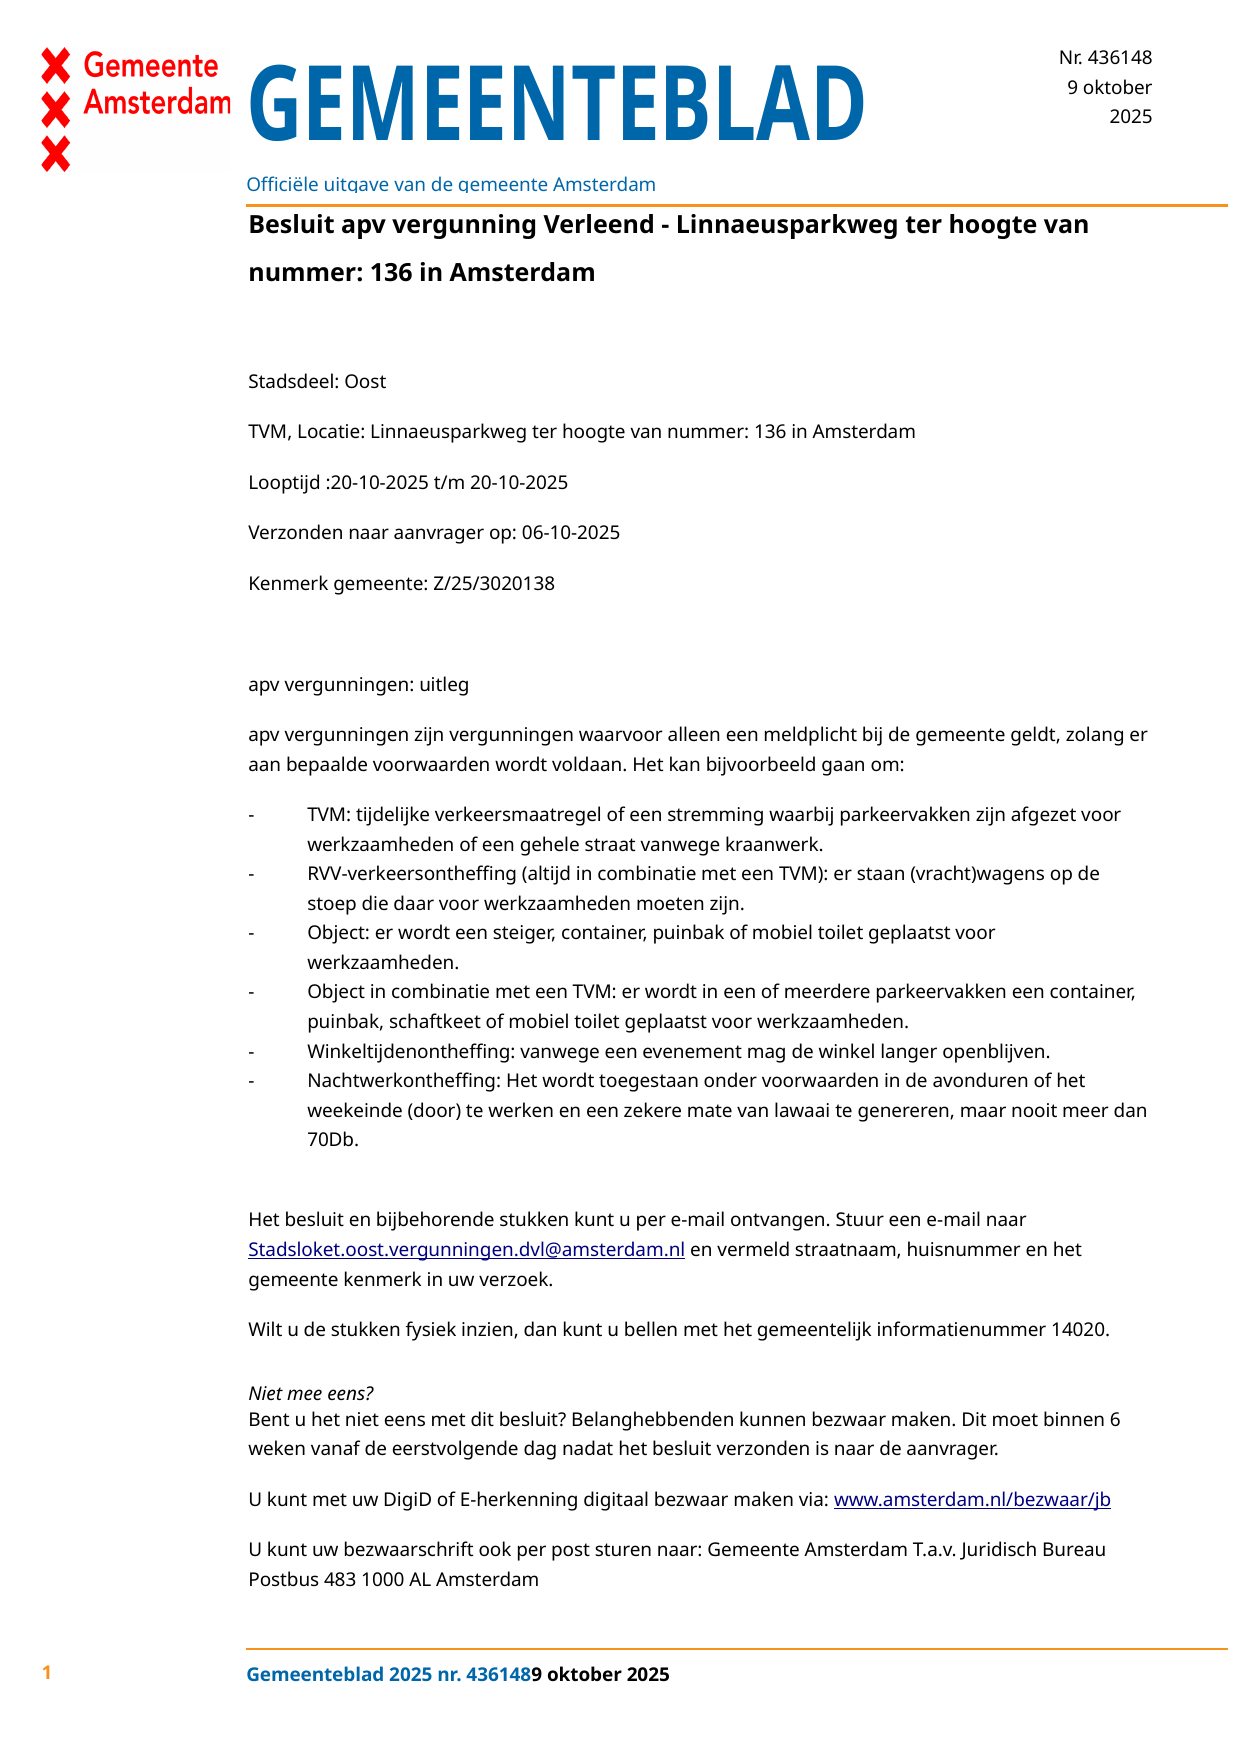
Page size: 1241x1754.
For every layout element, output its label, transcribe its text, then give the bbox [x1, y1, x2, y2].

text Verzonden naar aanvrager op: 06-10-2025 [248, 519, 1152, 545]
list RVV-verkeersontheffing (altijd in combinatie met een TVM): er staan (vracht)wagens op de stoep die daar voor werkzaamheden moeten zijn. [248, 860, 1152, 916]
text Wilt u de stukken fysiek inzien, dan kunt u bellen met het gemeentelijk informatienummer 14020. [248, 1316, 1152, 1342]
text TVM, Locatie: Linnaeusparkweg ter hoogte van nummer: 136 in Amsterdam [248, 419, 1152, 444]
list TVM: tijdelijke verkeersmaatregel of een stremming waarbij parkeervakken zijn afgezet voor werkzaamheden of een gehele straat vanwege kraanwerk. [248, 801, 1152, 857]
text Bent u het niet eens met dit besluit? Belanghebbenden kunnen bezwaar maken. Dit moet binnen 6 weken vanaf de eerstvolgende dag nadat het besluit verzonden is naar de aanvrager. [248, 1406, 1152, 1461]
text Besluit apv vergunning Verleend - Linnaeusparkweg ter hoogte van nummer: 136 in Amsterdam [248, 207, 1152, 288]
text apv vergunningen zijn vergunningen waarvoor alleen een meldplicht bij de gemeente geldt, zolang er aan bepaalde voorwaarden wordt voldaan. Het kan bijvoorbeeld gaan om: [248, 721, 1152, 777]
list Object in combinatie met een TVM: er wordt in een of meerdere parkeervakken een container, puinbak, schaftkeet of mobiel toilet geplaatst voor werkzaamheden. [248, 979, 1152, 1034]
text Het besluit en bijbehorende stukken kunt u per e-mail ontvangen. Stuur een e-mail naar Stadsloket.oost.vergunningen.dvl@amsterdam.nl en vermeld straatnaam, huisnummer en het gemeente kenmerk in uw verzoek. [248, 1207, 1152, 1292]
list Object: er wordt een steiger, container, puinbak of mobiel toilet geplaatst voor werkzaamheden. [248, 919, 1152, 975]
text U kunt met uw DigiD of E-herkenning digitaal bezwaar maken via: www.amsterdam.nl/bezwaar/jb [248, 1486, 1152, 1512]
picture [41, 47, 231, 172]
list Nachtwerkontheffing: Het wordt toegestaan onder voorwaarden in de avonduren of het weekeinde (door) te werken en een zekere mate van lawaai te genereren, maar nooit meer dan 70Db. [248, 1067, 1152, 1152]
text Looptijd :20-10-2025 t/m 20-10-2025 [248, 469, 1152, 495]
text U kunt uw bezwaarschrift ook per post sturen naar: Gemeente Amsterdam T.a.v. Juridisch Bureau Postbus 483 1000 AL Amsterdam [248, 1536, 1152, 1592]
text Niet mee eens? [248, 1380, 1152, 1406]
text Stadsdeel: Oost [248, 368, 1152, 394]
text Kenmerk gemeente: Z/25/3020138 [248, 570, 1152, 596]
list Winkeltijdenontheffing: vanwege een evenement mag de winkel langer openblijven. [248, 1038, 1152, 1064]
text apv vergunningen: uitleg [248, 671, 1152, 697]
